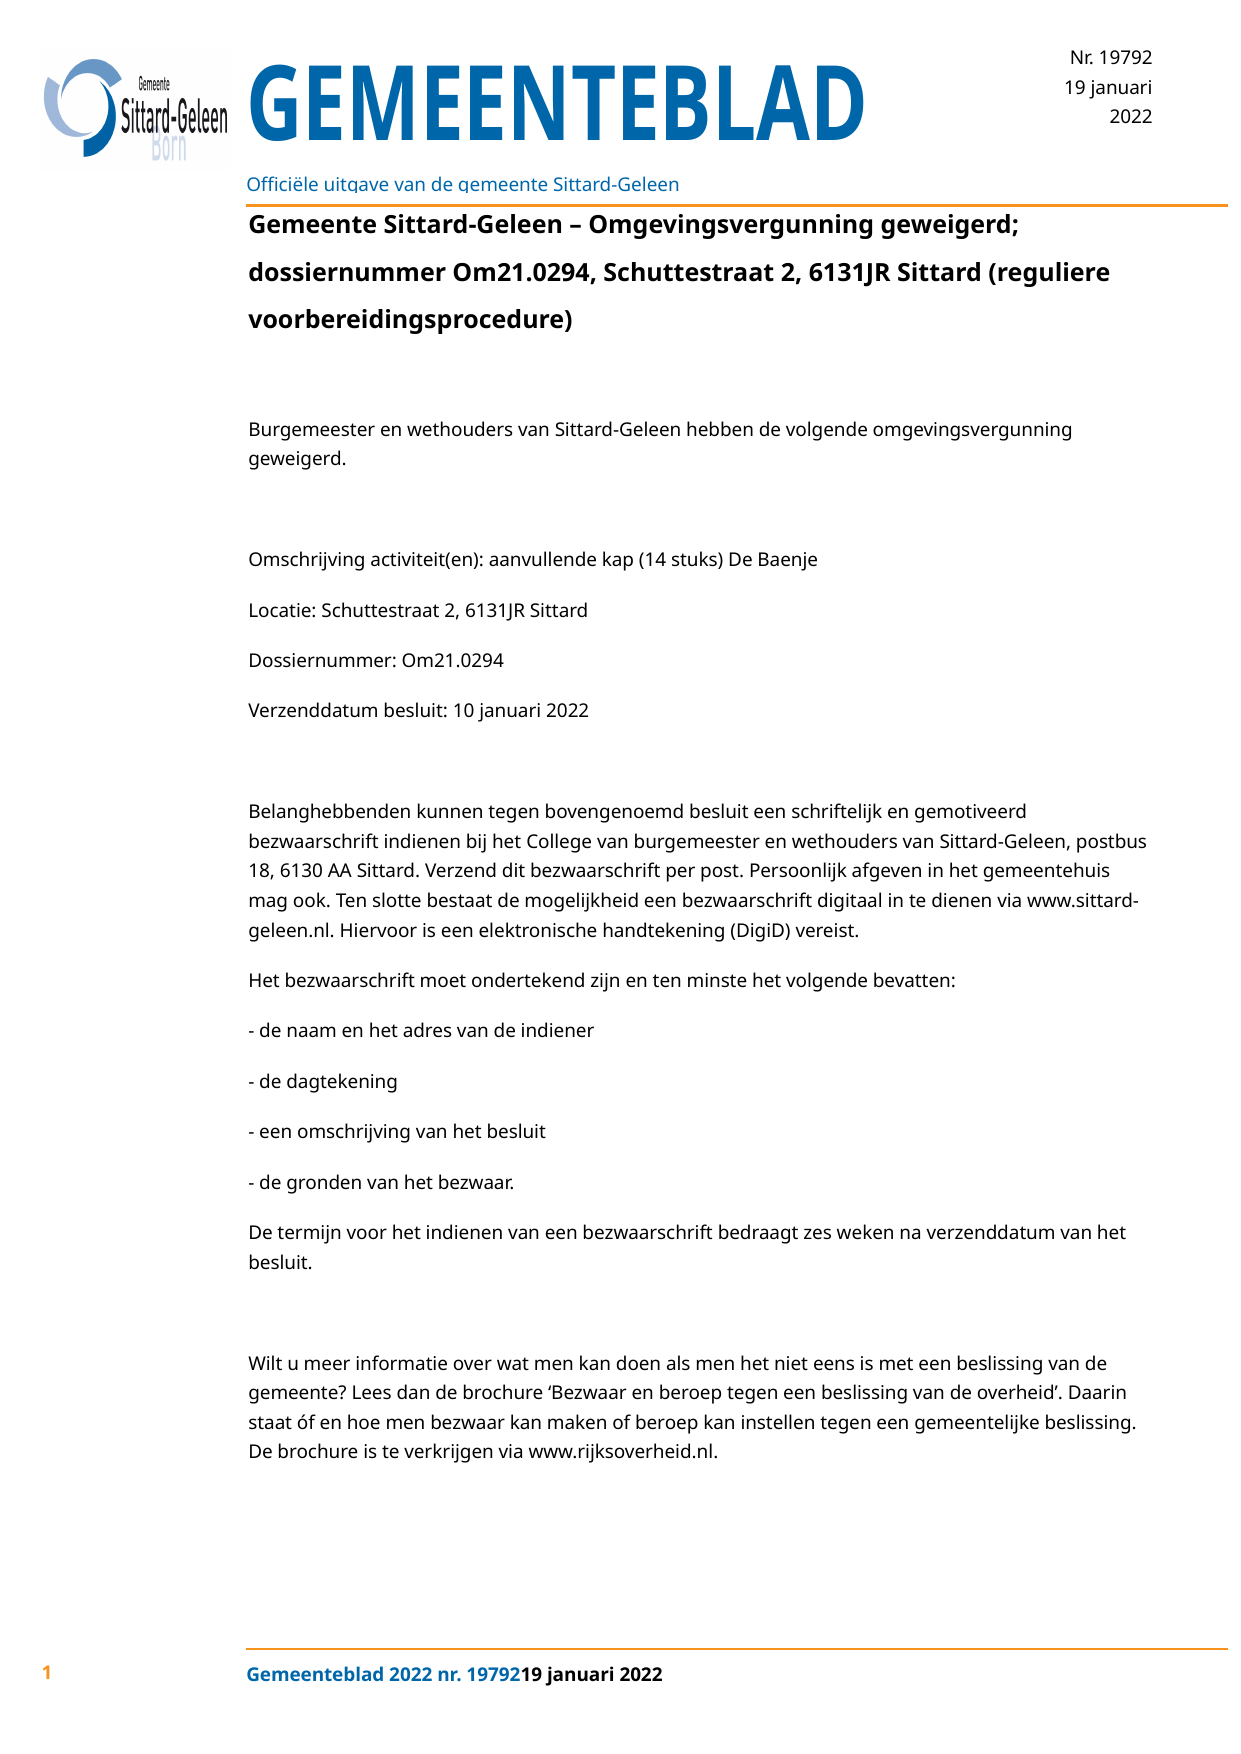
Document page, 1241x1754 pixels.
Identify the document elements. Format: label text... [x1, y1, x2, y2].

text - een omschrijving van het besluit [248, 1118, 1152, 1144]
text De termijn voor het indienen van een bezwaarschrift bedraagt zes weken na verzenddatum van het besluit. [248, 1219, 1152, 1274]
text Omschrijving activiteit(en): aanvullende kap (14 stuks) De Baenje [248, 546, 1152, 572]
picture [41, 47, 231, 172]
text Gemeente Sittard-Geleen – Omgevingsvergunning geweigerd; dossiernummer Om21.0294, Schuttestraat 2, 6131JR Sittard (reguliere voorbereidingsprocedure) [248, 207, 1152, 336]
text Belanghebbenden kunnen tegen bovengenoemd besluit een schriftelijk en gemotiveerd bezwaarschrift indienen bij het College van burgemeester en wethouders van Sittard-Geleen, postbus 18, 6130 AA Sittard. Verzend dit bezwaarschrift per post. Persoonlijk afgeven in het gemeentehuis mag ook. Ten slotte bestaat de mogelijkheid een bezwaarschrift digitaal in te dienen via www.sittard-geleen.nl. Hiervoor is een elektronische handtekening (DigiD) vereist. [248, 798, 1152, 942]
text Verzenddatum besluit: 10 januari 2022 [248, 698, 1152, 723]
text Burgemeester en wethouders van Sittard-Geleen hebben de volgende omgevingsvergunning geweigerd. [248, 416, 1152, 471]
text Het bezwaarschrift moet ondertekend zijn en ten minste het volgende bevatten: [248, 967, 1152, 993]
text Dossiernummer: Om21.0294 [248, 647, 1152, 673]
text - de dagtekening [248, 1068, 1152, 1094]
text Locatie: Schuttestraat 2, 6131JR Sittard [248, 597, 1152, 622]
text - de gronden van het bezwaar. [248, 1169, 1152, 1194]
text Wilt u meer informatie over wat men kan doen als men het niet eens is met een beslissing van de gemeente? Lees dan de brochure ‘Bezwaar en beroep tegen een beslissing van de overheid’. Daarin staat óf en hoe men bezwaar kan maken of beroep kan instellen tegen een gemeentelijke beslissing. De brochure is te verkrijgen via www.rijksoverheid.nl. [248, 1350, 1152, 1464]
text - de naam en het adres van de indiener [248, 1018, 1152, 1043]
